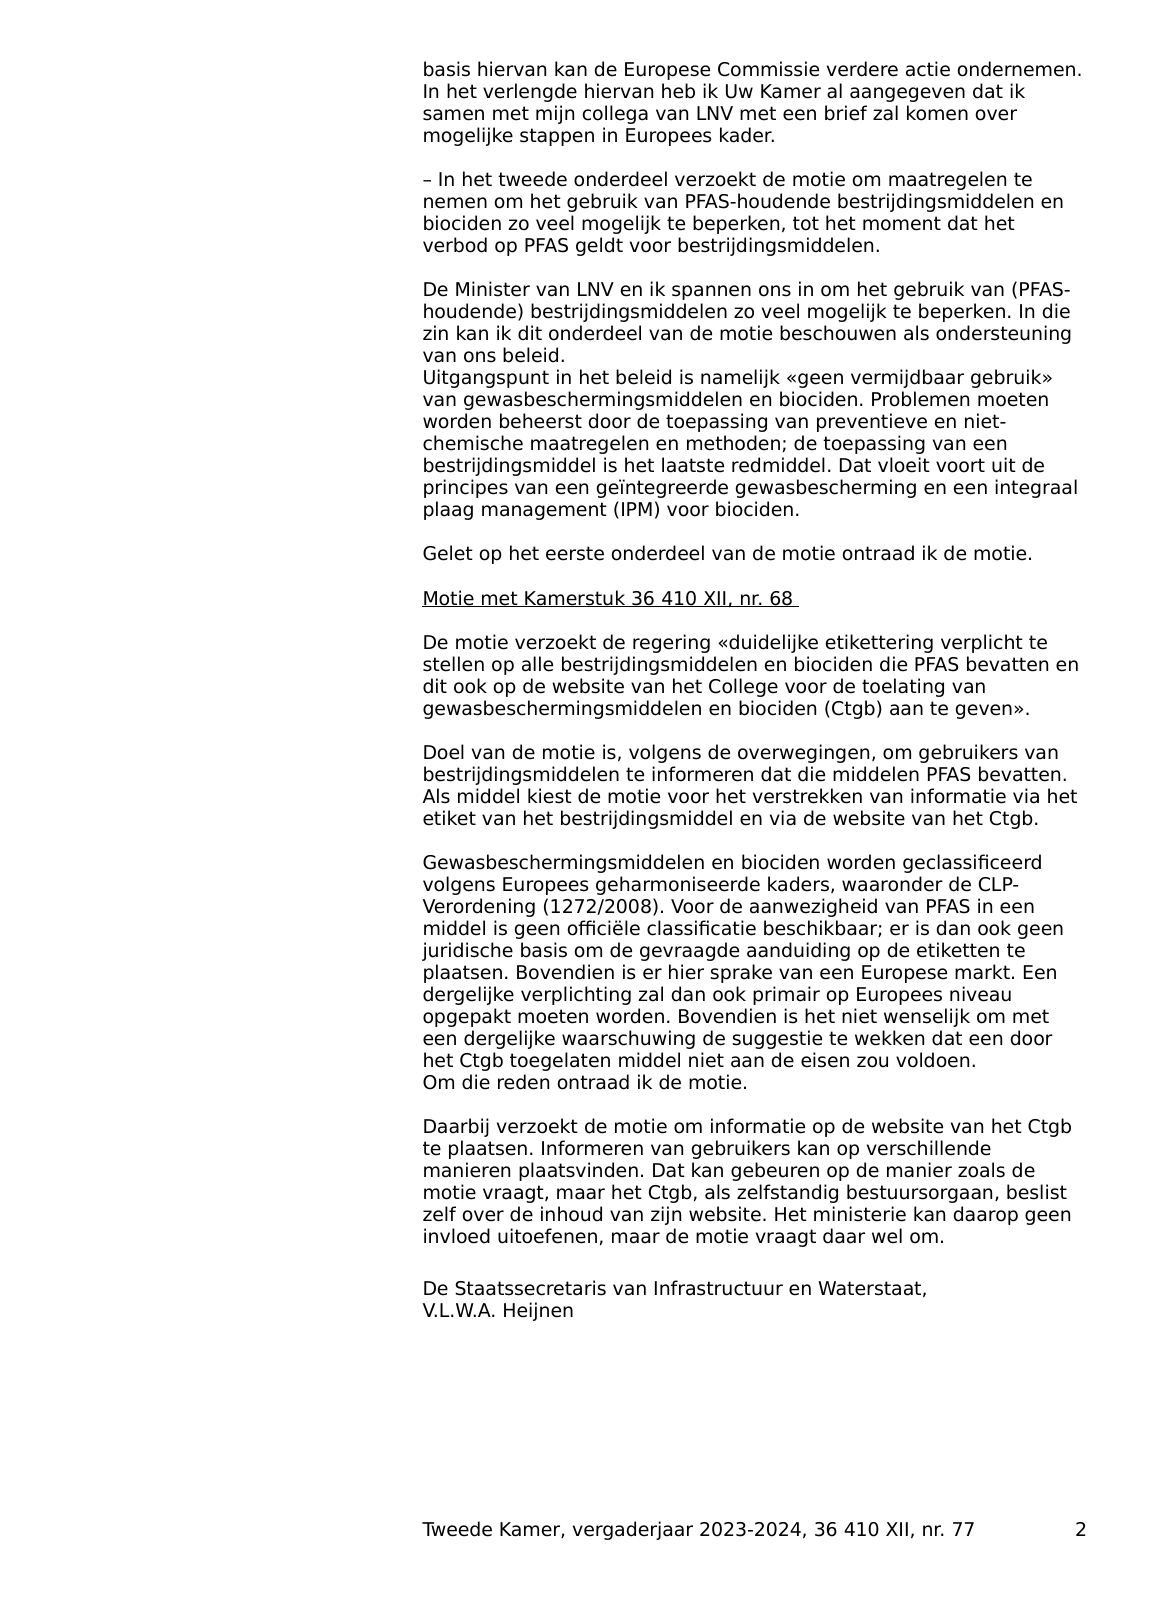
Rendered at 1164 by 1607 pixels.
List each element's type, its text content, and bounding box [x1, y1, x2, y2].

text Gelet op het eerste onderdeel van de motie ontraad ik de motie. [422, 543, 1087, 565]
text – In het tweede onderdeel verzoekt de motie om maatregelen te nemen om het gebruik van PFAS-houdende bestrijdingsmiddelen en biociden zo veel mogelijk te beperken, tot het moment dat het verbod op PFAS geldt voor bestrijdingsmiddelen. [422, 169, 1087, 257]
text Doel van de motie is, volgens de overwegingen, om gebruikers van bestrijdingsmiddelen te informeren dat die middelen PFAS bevatten. Als middel kiest de motie voor het verstrekken van informatie via het etiket van het bestrijdingsmiddel en via de website van het Ctgb. [422, 742, 1087, 829]
text Om die reden ontraad ik de motie. [422, 1072, 1087, 1093]
text Daarbij verzoekt de motie om informatie op de website van het Ctgb te plaatsen. Informeren van gebruikers kan op verschillende manieren plaatsvinden. Dat kan gebeuren op de manier zoals de motie vraagt, maar het Ctgb, als zelfstandig bestuursorgaan, beslist zelf over de inhoud van zijn website. Het ministerie kan daarop geen invloed uitoefenen, maar de motie vraagt daar wel om. [422, 1116, 1087, 1248]
text De Minister van LNV en ik spannen ons in om het gebruik van (PFAS-houdende) bestrijdingsmiddelen zo veel mogelijk te beperken. In die zin kan ik dit onderdeel van de motie beschouwen als ondersteuning van ons beleid. [422, 279, 1087, 367]
text De Staatssecretaris van Infrastructuur en Waterstaat, V.L.W.A. Heijnen [422, 1278, 1087, 1322]
text basis hiervan kan de Europese Commissie verdere actie ondernemen. In het verlengde hiervan heb ik Uw Kamer al aangegeven dat ik samen met mijn collega van LNV met een brief zal komen over mogelijke stappen in Europees kader. [422, 59, 1087, 147]
text Uitgangspunt in het beleid is namelijk «geen vermijdbaar gebruik» van gewasbeschermingsmiddelen en biociden. Problemen moeten worden beheerst door de toepassing van preventieve en niet-chemische maatregelen en methoden; de toepassing van een bestrijdingsmiddel is het laatste redmiddel. Dat vloeit voort uit de principes van een geïntegreerde gewasbescherming en een integraal plaag management (IPM) voor biociden. [422, 367, 1087, 521]
text Gewasbeschermingsmiddelen en biociden worden geclassificeerd volgens Europees geharmoniseerde kaders, waaronder de CLP-Verordening (1272/2008). Voor de aanwezigheid van PFAS in een middel is geen officiële classificatie beschikbaar; er is dan ook geen juridische basis om de gevraagde aanduiding op de etiketten te plaatsen. Bovendien is er hier sprake van een Europese markt. Een dergelijke verplichting zal dan ook primair op Europees niveau opgepakt moeten worden. Bovendien is het niet wenselijk om met een dergelijke waarschuwing de suggestie te wekken dat een door het Ctgb toegelaten middel niet aan de eisen zou voldoen. [422, 852, 1087, 1072]
text De motie verzoekt de regering «duidelijke etikettering verplicht te stellen op alle bestrijdingsmiddelen en biociden die PFAS bevatten en dit ook op de website van het College voor de toelating van gewasbeschermingsmiddelen en biociden (Ctgb) aan te geven». [422, 632, 1087, 719]
subtitle Motie met Kamerstuk 36 410 XII, nr. 68 [422, 587, 1087, 609]
